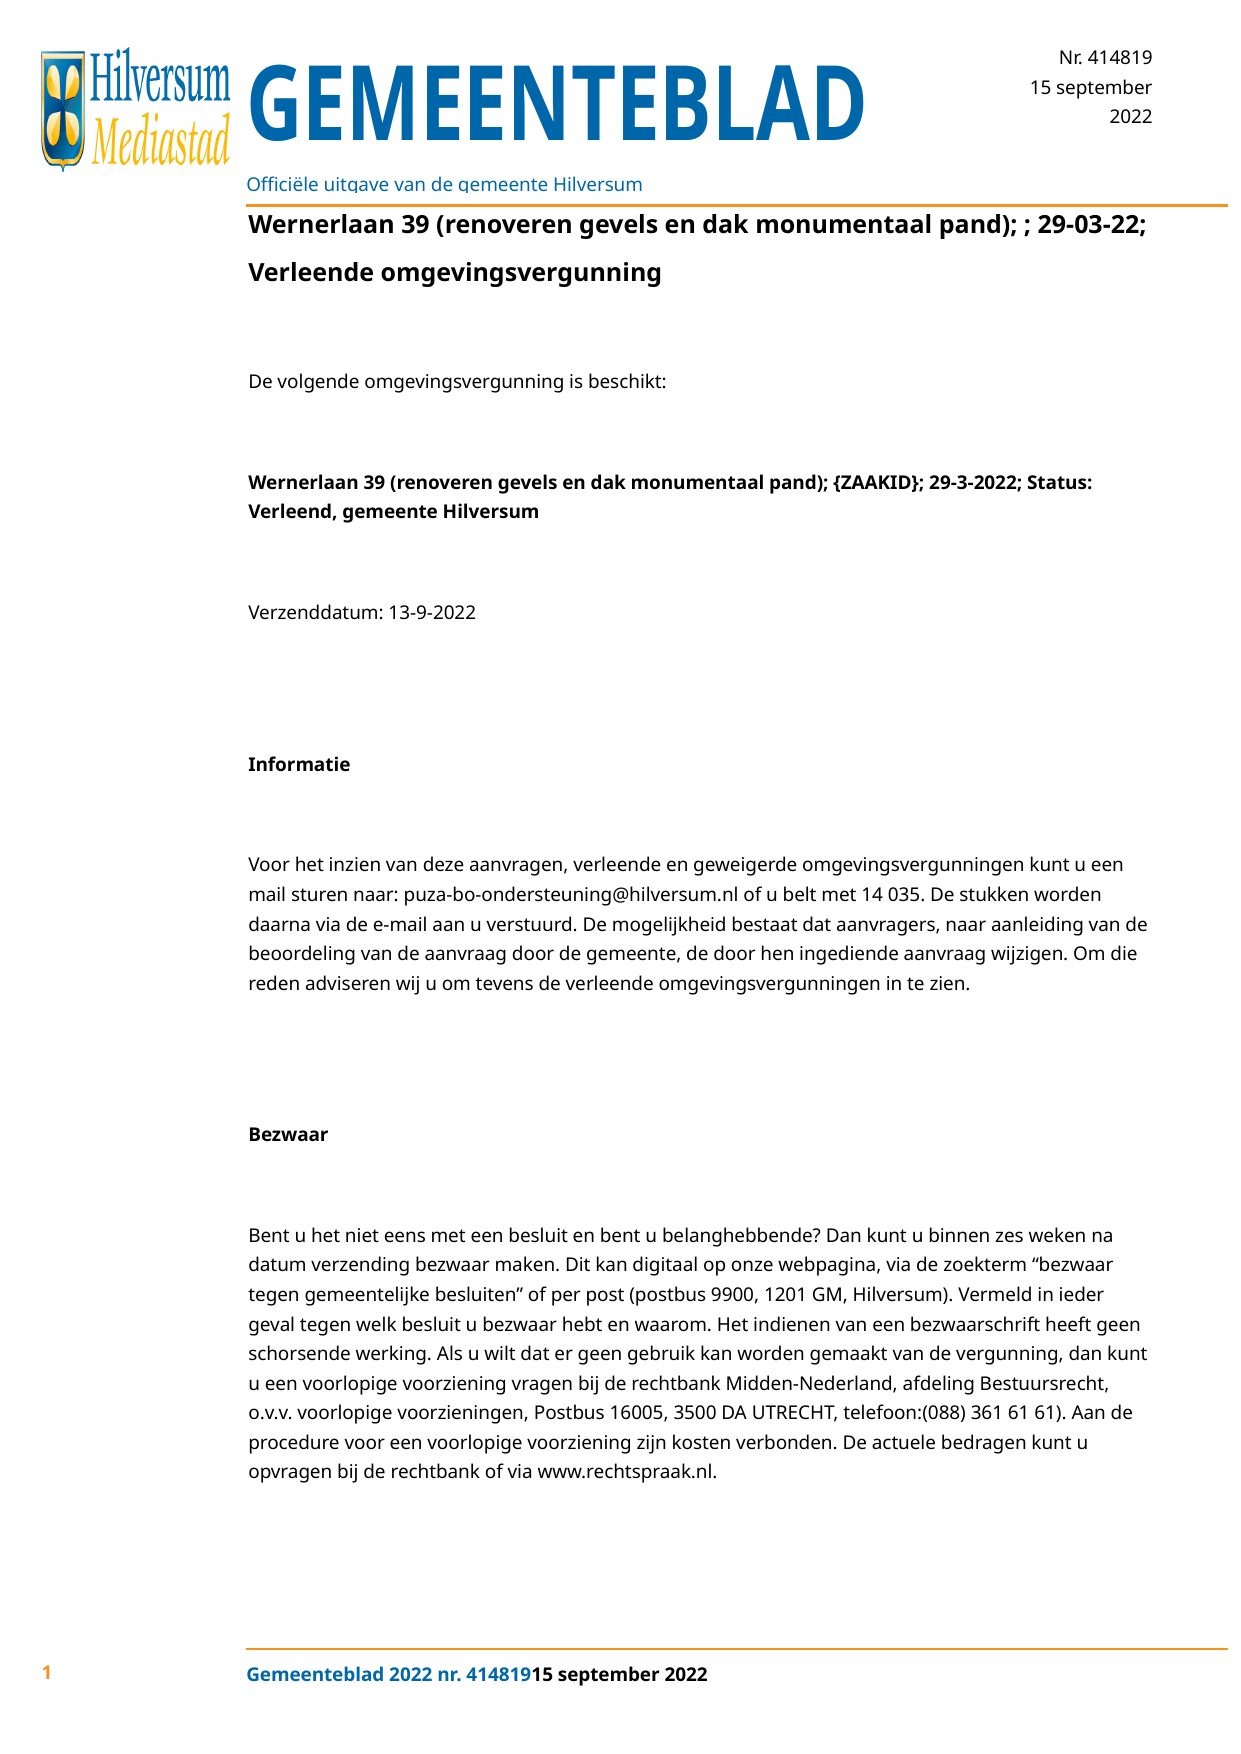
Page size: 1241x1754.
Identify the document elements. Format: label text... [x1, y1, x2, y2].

text Verzenddatum: 13-9-2022 [248, 599, 1152, 625]
picture [41, 47, 231, 172]
text De volgende omgevingsvergunning is beschikt: [248, 368, 1152, 394]
text Voor het inzien van deze aanvragen, verleende en geweigerde omgevingsvergunningen kunt u een mail sturen naar: puza-bo-ondersteuning@hilversum.nl of u belt met 14 035. De stukken worden daarna via de e-mail aan u verstuurd. De mogelijkheid bestaat dat aanvragers, naar aanleiding van de beoordeling van de aanvraag door de gemeente, de door hen ingediende aanvraag wijzigen. Om die reden adviseren wij u om tevens de verleende omgevingsvergunningen in te zien. [248, 852, 1152, 996]
text Bezwaar [248, 1121, 1152, 1147]
text Wernerlaan 39 (renoveren gevels en dak monumentaal pand); ; 29-03-22; Verleende omgevingsvergunning [248, 207, 1152, 288]
text Informatie [248, 751, 1152, 777]
text Bent u het niet eens met een besluit en bent u belanghebbende? Dan kunt u binnen zes weken na datum verzending bezwaar maken. Dit kan digitaal op onze webpagina, via de zoekterm “bezwaar tegen gemeentelijke besluiten” of per post (postbus 9900, 1201 GM, Hilversum). Vermeld in ieder geval tegen welk besluit u bezwaar hebt en waarom. Het indienen van een bezwaarschrift heeft geen schorsende werking. Als u wilt dat er geen gebruik kan worden gemaakt van de vergunning, dan kunt u een voorlopige voorziening vragen bij de rechtbank Midden-Nederland, afdeling Bestuursrecht, o.v.v. voorlopige voorzieningen, Postbus 16005, 3500 DA UTRECHT, telefoon:(088) 361 61 61). Aan de procedure voor een voorlopige voorziening zijn kosten verbonden. De actuele bedragen kunt u opvragen bij de rechtbank of via www.rechtspraak.nl. [248, 1222, 1152, 1484]
text Wernerlaan 39 (renoveren gevels en dak monumentaal pand); {ZAAKID}; 29-3-2022; Status: Verleend, gemeente Hilversum [248, 469, 1152, 524]
